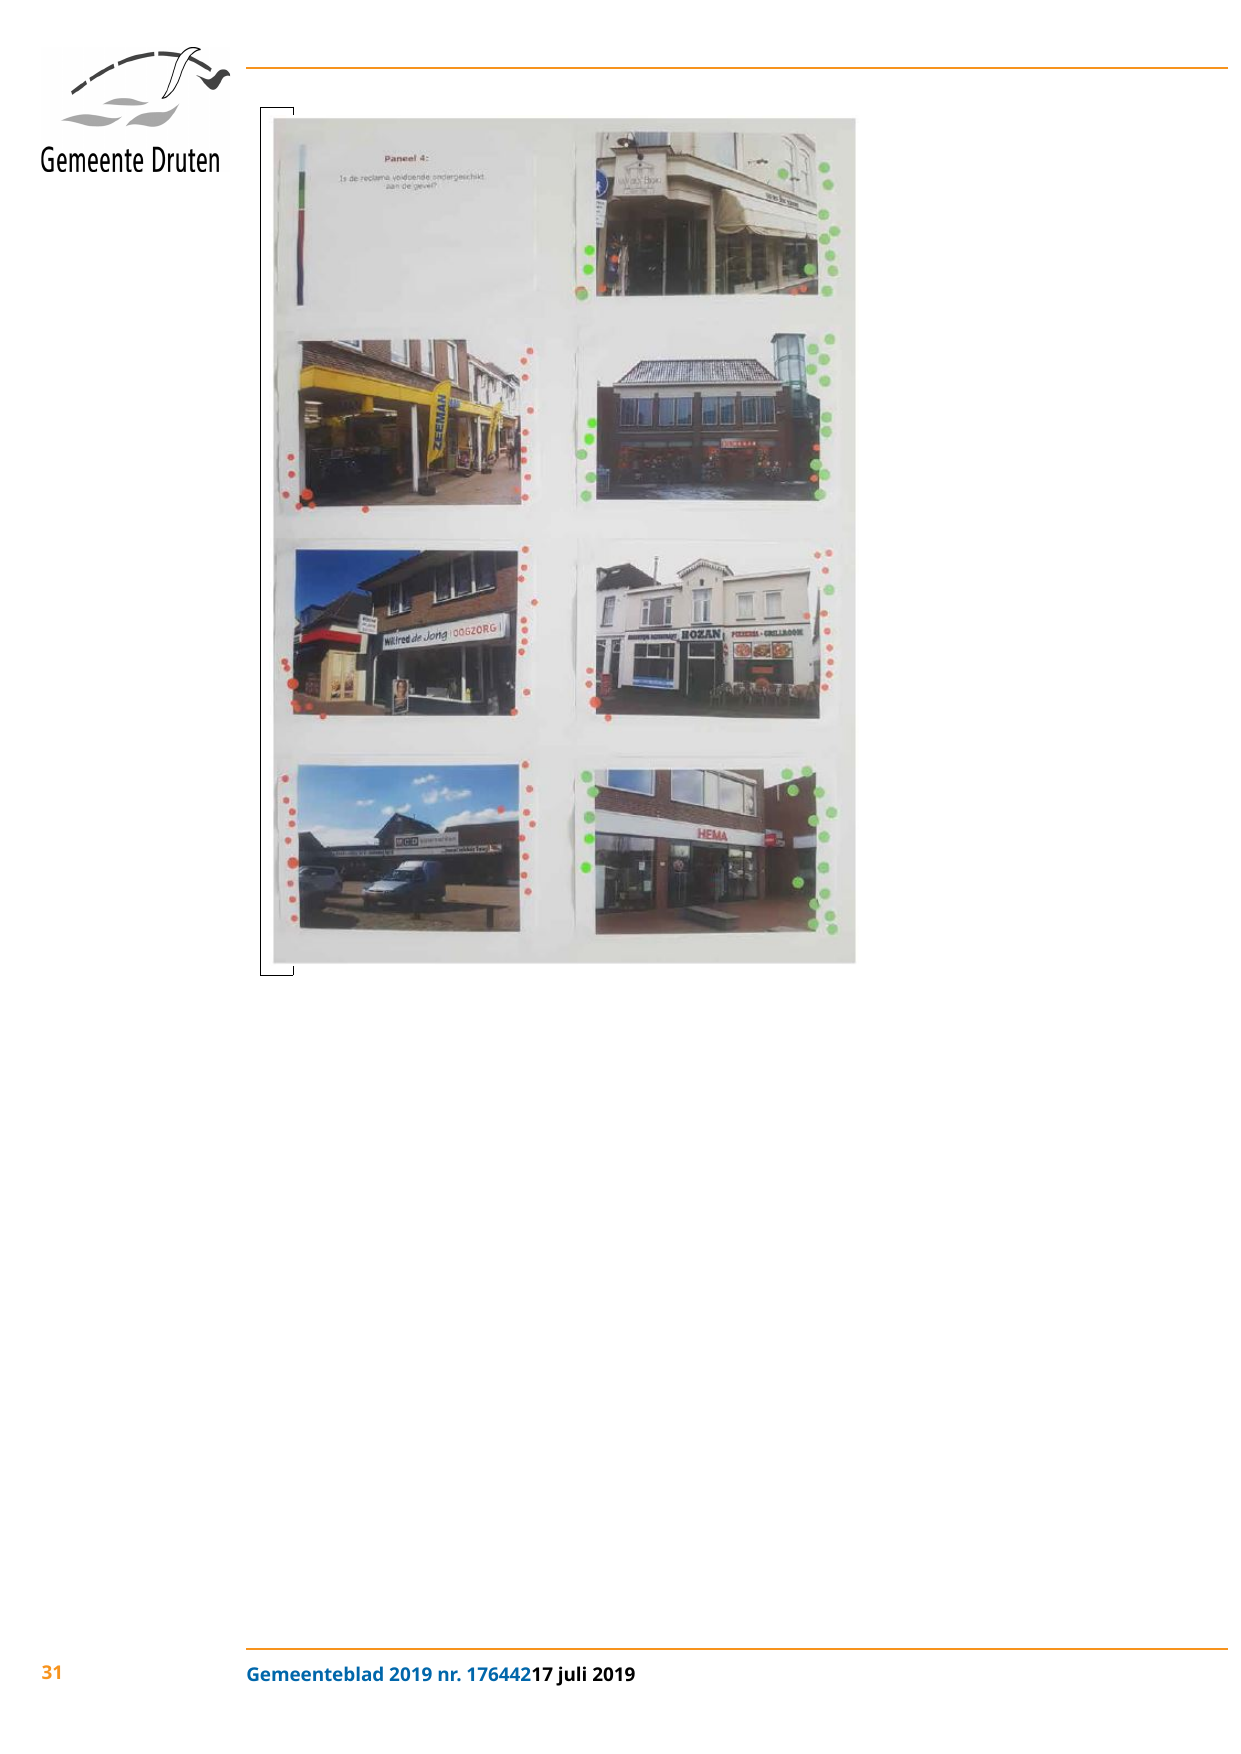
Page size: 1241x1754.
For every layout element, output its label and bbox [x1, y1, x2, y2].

picture [41, 47, 231, 172]
picture [268, 115, 860, 966]
